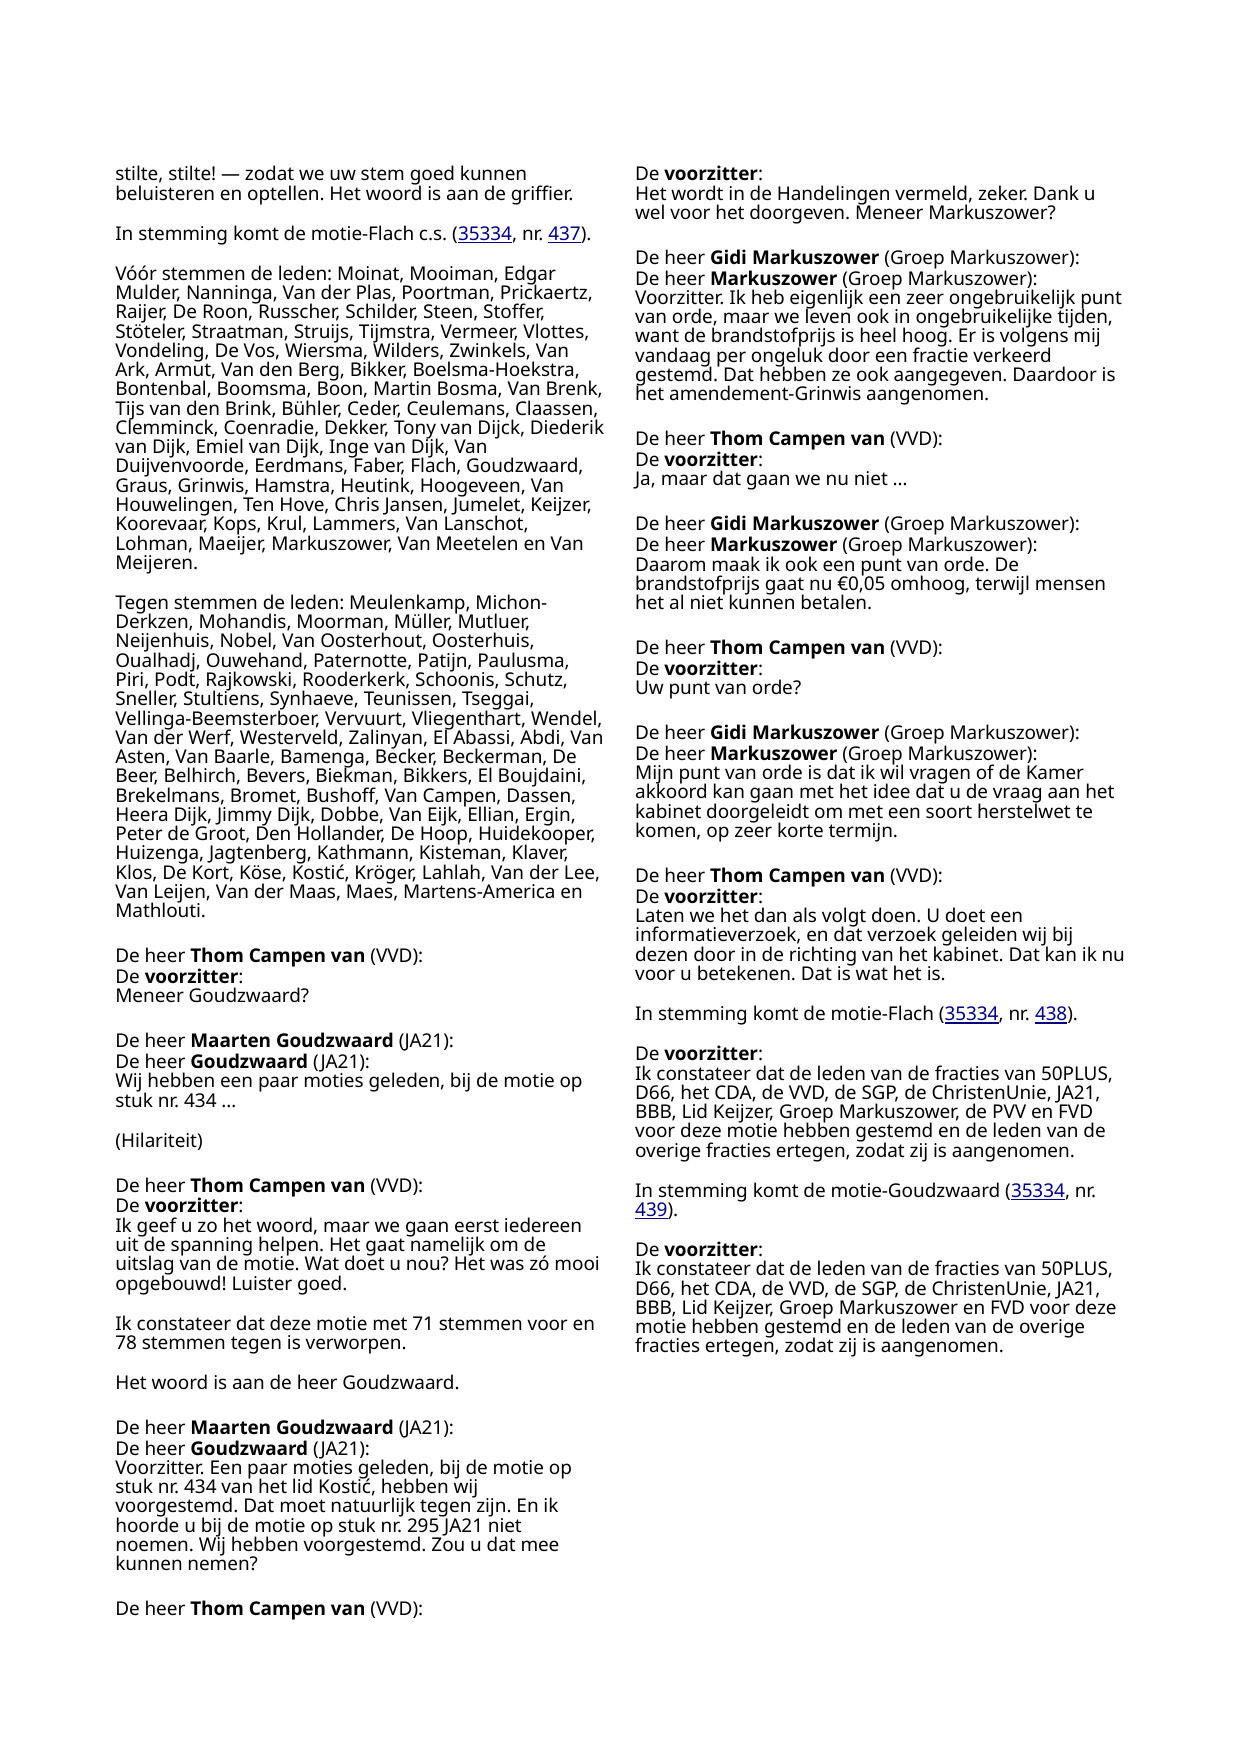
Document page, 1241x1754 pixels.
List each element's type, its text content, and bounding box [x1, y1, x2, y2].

text Vóór stemmen de leden: Moinat, Mooiman, Edgar Mulder, Nanninga, Van der Plas, Poortman, Prickaertz, Raijer, De Roon, Russcher, Schilder, Steen, Stoffer, Stöteler, Straatman, Struijs, Tijmstra, Vermeer, Vlottes, Vondeling, De Vos, Wiersma, Wilders, Zwinkels, Van Ark, Armut, Van den Berg, Bikker, Boelsma-Hoekstra, Bontenbal, Boomsma, Boon, Martin Bosma, Van Brenk, Tijs van den Brink, Bühler, Ceder, Ceulemans, Claassen, Clemminck, Coenradie, Dekker, Tony van Dijck, Diederik van Dijk, Emiel van Dijk, Inge van Dijk, Van Duijvenvoorde, Eerdmans, Faber, Flach, Goudzwaard, Graus, Grinwis, Hamstra, Heutink, Hoogeveen, Van Houwelingen, Ten Hove, Chris Jansen, Jumelet, Keijzer, Koorevaar, Kops, Krul, Lammers, Van Lanschot, Lohman, Maeijer, Markuszower, Van Meetelen en Van Meijeren. [115, 265, 605, 573]
text De voorzitter: [635, 660, 1125, 679]
text De heer Markuszower (Groep Markuszower): [635, 270, 1125, 289]
text (Hilariteit) [115, 1132, 605, 1151]
text Ik geef u zo het woord, maar we gaan eerst iedereen uit de spanning helpen. Het gaat namelijk om de uitslag van de motie. Wat doet u nou? Het was zó mooi opgebouwd! Luister goed. [115, 1217, 605, 1294]
text In stemming komt de motie-Goudzwaard (35334, nr. 439). [635, 1182, 1125, 1220]
text Uw punt van orde? [635, 679, 1125, 698]
text Het wordt in de Handelingen vermeld, zeker. Dank u wel voor het doorgeven. Meneer Markuszower? [635, 184, 1125, 223]
text Ik constateer dat de leden van de fracties van 50PLUS, D66, het CDA, de VVD, de SGP, de ChristenUnie, JA21, BBB, Lid Keijzer, Groep Markuszower en FVD voor deze motie hebben gestemd en de leden van de overige fracties ertegen, zodat zij is aangenomen. [635, 1260, 1125, 1357]
text De voorzitter: [115, 1197, 605, 1217]
text In stemming komt de motie-Flach c.s. (35334, nr. 437). [115, 225, 605, 244]
text Ja, maar dat gaan we nu niet … [635, 470, 1125, 490]
text Tegen stemmen de leden: Meulenkamp, Michon-Derkzen, Mohandis, Moorman, Müller, Mutluer, Neijenhuis, Nobel, Van Oosterhout, Oosterhuis, Oualhadj, Ouwehand, Paternotte, Patijn, Paulusma, Piri, Podt, Rajkowski, Rooderkerk, Schoonis, Schutz, Sneller, Stultiens, Synhaeve, Teunissen, Tseggai, Vellinga-Beemsterboer, Vervuurt, Vliegenthart, Wendel, Van der Werf, Westerveld, Zalinyan, El Abassi, Abdi, Van Asten, Van Baarle, Bamenga, Becker, Beckerman, De Beer, Belhirch, Bevers, Biekman, Bikkers, El Boujdaini, Brekelmans, Bromet, Bushoff, Van Campen, Dassen, Heera Dijk, Jimmy Dijk, Dobbe, Van Eijk, Ellian, Ergin, Peter de Groot, Den Hollander, De Hoop, Huidekooper, Huizenga, Jagtenberg, Kathmann, Kisteman, Klaver, Klos, De Kort, Köse, Kostić, Kröger, Lahlah, Van der Lee, Van Leijen, Van der Maas, Maes, Martens-America en Mathlouti. [115, 594, 605, 921]
text De heer Thom Campen van (VVD): [115, 1595, 605, 1621]
text De heer Thom Campen van (VVD): [635, 425, 1125, 451]
text De heer Maarten Goudzwaard (JA21): [115, 1027, 605, 1053]
text In stemming komt de motie-Flach (35334, nr. 438). [635, 1005, 1125, 1024]
text Wij hebben een paar moties geleden, bij de motie op stuk nr. 434 … [115, 1072, 605, 1111]
text Ik constateer dat de leden van de fracties van 50PLUS, D66, het CDA, de VVD, de SGP, de ChristenUnie, JA21, BBB, Lid Keijzer, Groep Markuszower, de PVV en FVD voor deze motie hebben gestemd en de leden van de overige fracties ertegen, zodat zij is aangenomen. [635, 1064, 1125, 1161]
text Daarom maak ik ook een punt van orde. De brandstofprijs gaat nu €0,05 omhoog, terwijl mensen het al niet kunnen betalen. [635, 556, 1125, 613]
text De heer Gidi Markuszower (Groep Markuszower): [635, 719, 1125, 745]
text De voorzitter: [635, 451, 1125, 470]
text Voorzitter. Ik heb eigenlijk een zeer ongebruikelijk punt van orde, maar we leven ook in ongebruikelijke tijden, want de brandstofprijs is heel hoog. Er is volgens mij vandaag per ongeluk door een fractie verkeerd gestemd. Dat hebben ze ook aangegeven. Daardoor is het amendement-Grinwis aangenomen. [635, 289, 1125, 404]
text Ik constateer dat deze motie met 71 stemmen voor en 78 stemmen tegen is verworpen. [115, 1314, 605, 1353]
text Meneer Goudzwaard? [115, 987, 605, 1007]
text De heer Thom Campen van (VVD): [635, 862, 1125, 888]
text De voorzitter: [635, 888, 1125, 907]
text Het woord is aan de heer Goudzwaard. [115, 1374, 605, 1393]
text De heer Maarten Goudzwaard (JA21): [115, 1414, 605, 1440]
text De heer Thom Campen van (VVD): [115, 1172, 605, 1197]
text De heer Thom Campen van (VVD): [635, 634, 1125, 660]
text Voorzitter. Een paar moties geleden, bij de motie op stuk nr. 434 van het lid Kostić, hebben wij voorgestemd. Dat moet natuurlijk tegen zijn. En ik hoorde u bij de motie op stuk nr. 295 JA21 niet noemen. Wij hebben voorgestemd. Zou u dat mee kunnen nemen? [115, 1459, 605, 1574]
text De heer Markuszower (Groep Markuszower): [635, 536, 1125, 556]
text De voorzitter: [635, 1241, 1125, 1260]
text De voorzitter: [635, 165, 1125, 184]
text De heer Goudzwaard (JA21): [115, 1440, 605, 1459]
text De heer Markuszower (Groep Markuszower): [635, 745, 1125, 764]
text Mijn punt van orde is dat ik wil vragen of de Kamer akkoord kan gaan met het idee dat u de vraag aan het kabinet doorgeleidt om met een soort herstelwet te komen, op zeer korte termijn. [635, 764, 1125, 841]
text De heer Thom Campen van (VVD): [115, 942, 605, 968]
text De voorzitter: [635, 1045, 1125, 1064]
text Laten we het dan als volgt doen. U doet een informatieverzoek, en dat verzoek geleiden wij bij dezen door in de richting van het kabinet. Dat kan ik nu voor u betekenen. Dat is wat het is. [635, 907, 1125, 984]
text De voorzitter: [115, 968, 605, 987]
text De heer Gidi Markuszower (Groep Markuszower): [635, 511, 1125, 536]
text De heer Gidi Markuszower (Groep Markuszower): [635, 244, 1125, 270]
text De heer Goudzwaard (JA21): [115, 1053, 605, 1072]
text stilte, stilte! — zodat we uw stem goed kunnen beluisteren en optellen. Het woord is aan de griffier. [115, 165, 605, 204]
